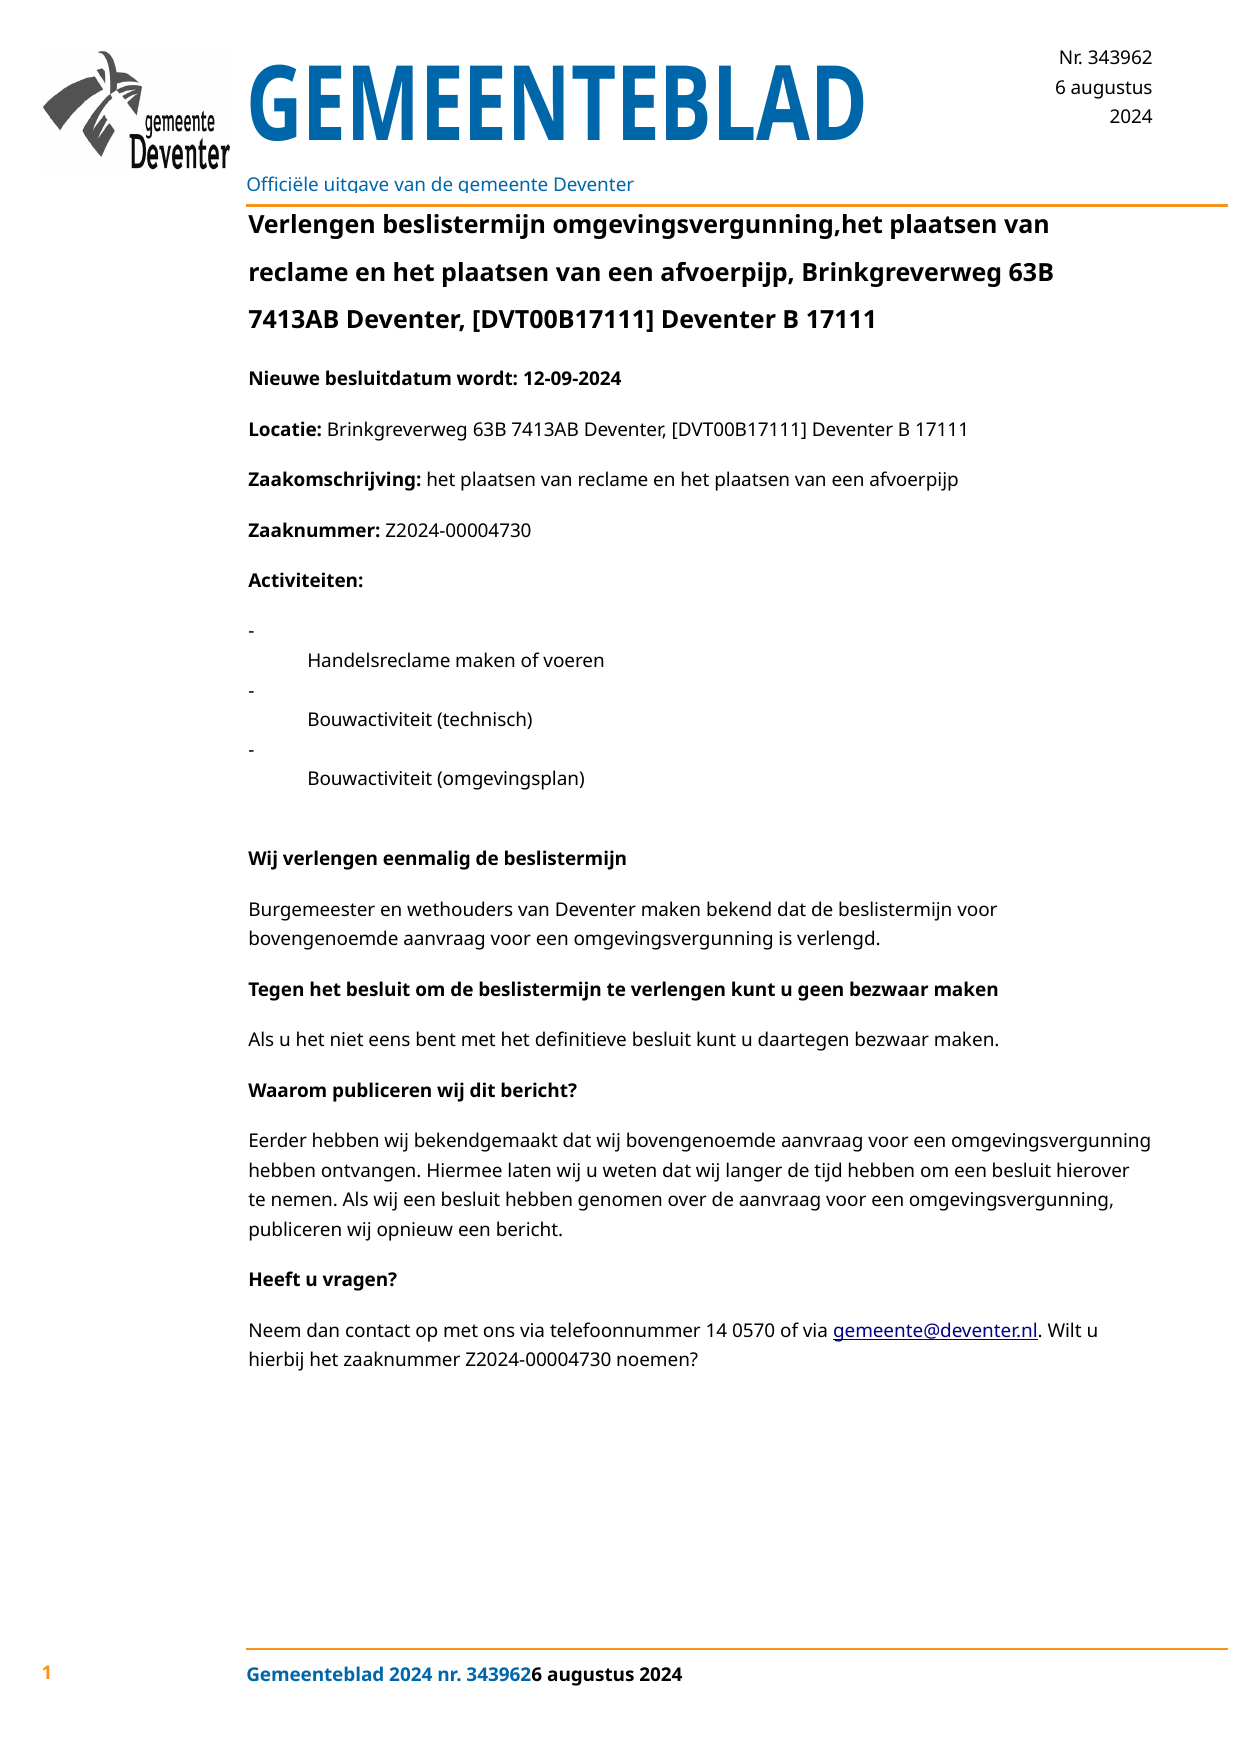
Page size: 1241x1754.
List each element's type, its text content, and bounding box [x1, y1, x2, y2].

list Bouwactiviteit (technisch) [248, 706, 1152, 732]
text Wij verlengen eenmalig de beslistermijn [248, 846, 1152, 871]
text Als u het niet eens bent met het definitieve besluit kunt u daartegen bezwaar maken. [248, 1026, 1152, 1052]
text Eerder hebben wij bekendgemaakt dat wij bovengenoemde aanvraag voor een omgevingsvergunning hebben ontvangen. Hiermee laten wij u weten dat wij langer de tijd hebben om een besluit hierover te nemen. Als wij een besluit hebben genomen over de aanvraag voor een omgevingsvergunning, publiceren wij opnieuw een bericht. [248, 1127, 1152, 1242]
list Handelsreclame maken of voeren [248, 647, 1152, 673]
text Burgemeester en wethouders van Deventer maken bekend dat de beslistermijn voor bovengenoemde aanvraag voor een omgevingsvergunning is verlengd. [248, 896, 1152, 951]
text Zaakomschrijving: het plaatsen van reclame en het plaatsen van een afvoerpijp [248, 466, 1152, 492]
picture [41, 47, 231, 172]
text Waarom publiceren wij dit bericht? [248, 1077, 1152, 1102]
text Tegen het besluit om de beslistermijn te verlengen kunt u geen bezwaar maken [248, 976, 1152, 1002]
text Locatie: Brinkgreverweg 63B 7413AB Deventer, [DVT00B17111] Deventer B 17111 [248, 416, 1152, 442]
text Nieuwe besluitdatum wordt: 12-09-2024 [248, 366, 1152, 391]
text Neem dan contact op met ons via telefoonnummer 14 0570 of via gemeente@deventer.nl. Wilt u hierbij het zaaknummer Z2024-00004730 noemen? [248, 1317, 1152, 1372]
list Bouwactiviteit (omgevingsplan) [248, 766, 1152, 791]
text Activiteiten: [248, 567, 1152, 593]
text Heeft u vragen? [248, 1266, 1152, 1292]
text Zaaknummer: Z2024-00004730 [248, 517, 1152, 542]
text Verlengen beslistermijn omgevingsvergunning,het plaatsen van reclame en het plaatsen van een afvoerpijp, Brinkgreverweg 63B 7413AB Deventer, [DVT00B17111] Deventer B 17111 [248, 207, 1152, 336]
